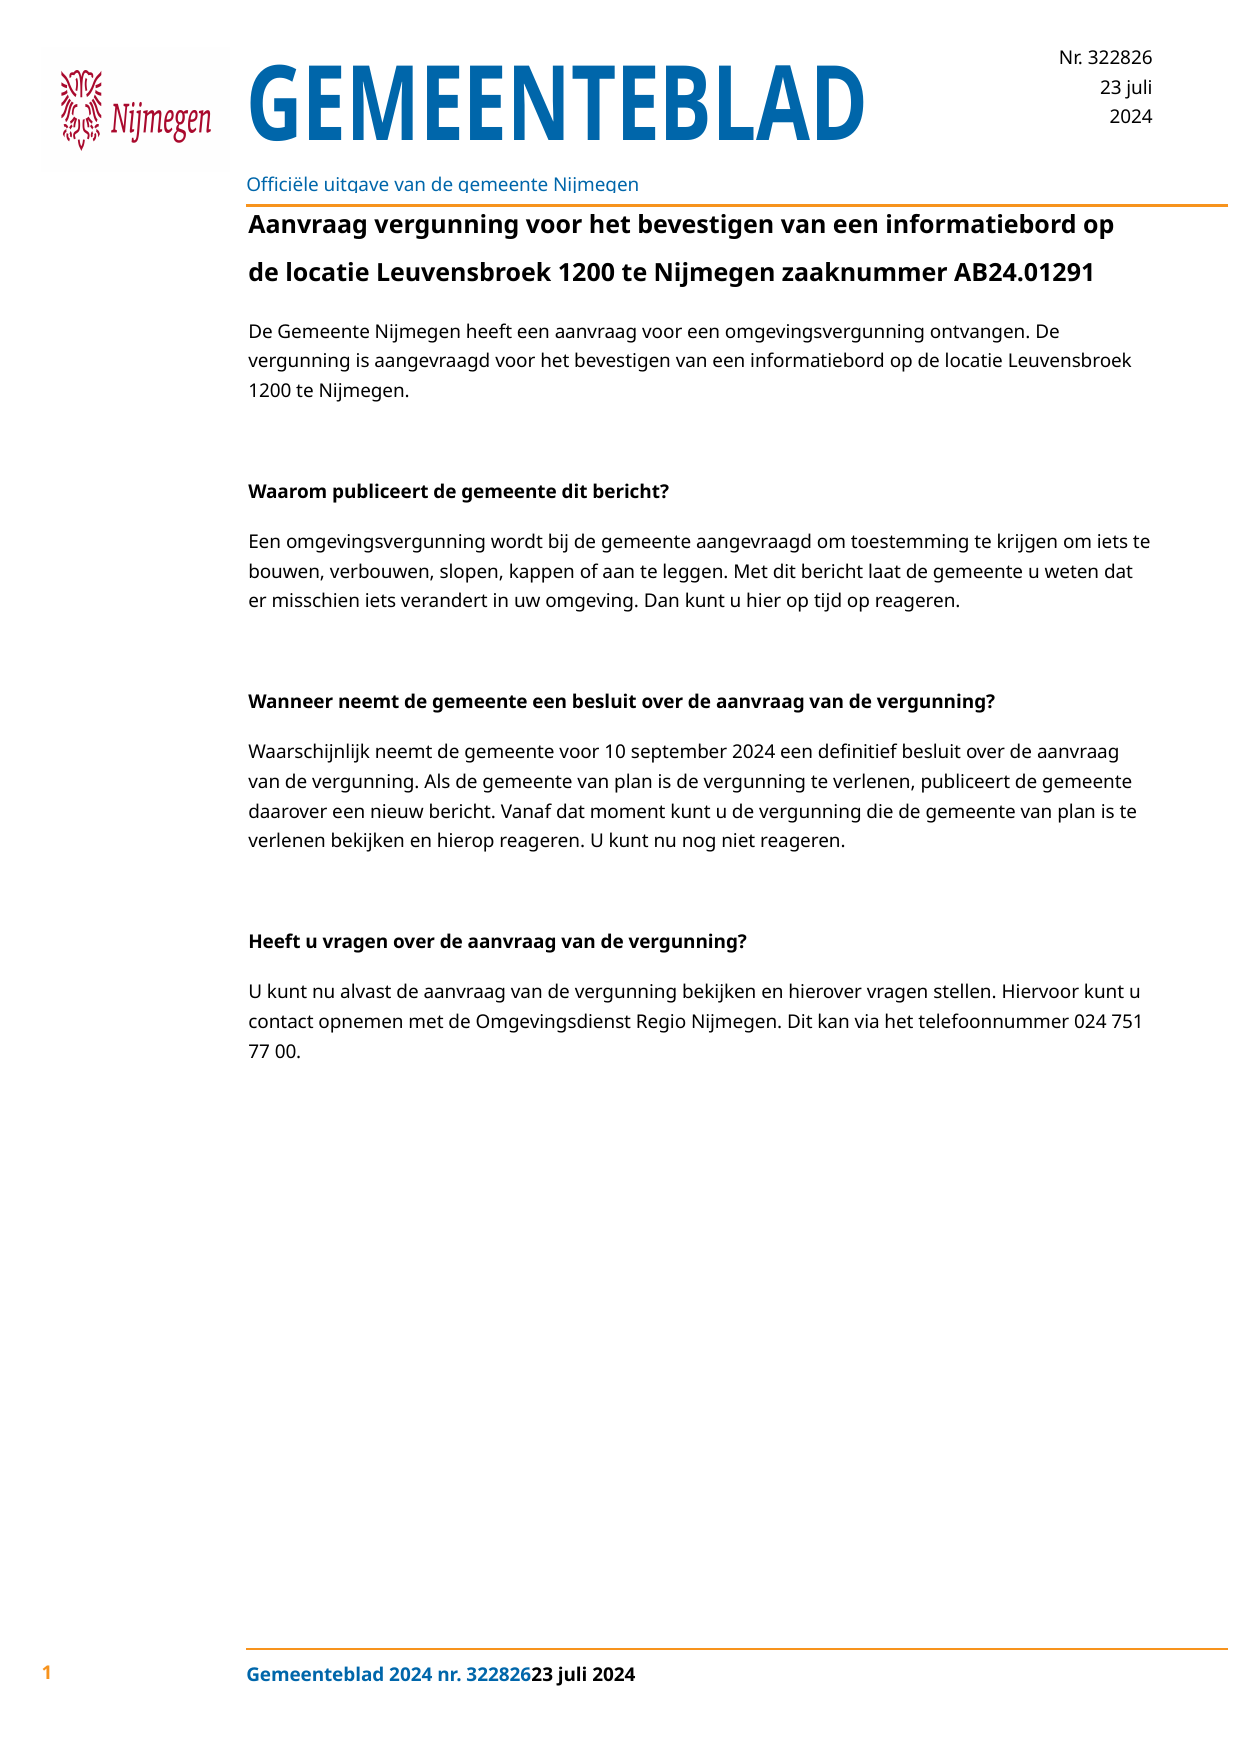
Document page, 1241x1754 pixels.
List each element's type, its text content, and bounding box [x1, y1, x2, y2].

text Waarschijnlijk neemt de gemeente voor 10 september 2024 een definitief besluit over de aanvraag van de vergunning. Als de gemeente van plan is de vergunning te verlenen, publiceert de gemeente daarover een nieuw bericht. Vanaf dat moment kunt u de vergunning die de gemeente van plan is te verlenen bekijken en hierop reageren. U kunt nu nog niet reageren. [248, 739, 1152, 853]
text Wanneer neemt de gemeente een besluit over de aanvraag van de vergunning? [248, 688, 1152, 714]
text Waarom publiceert de gemeente dit bericht? [248, 478, 1152, 504]
text U kunt nu alvast de aanvraag van de vergunning bekijken en hierover vragen stellen. Hiervoor kunt u contact opnemen met de Omgevingsdienst Regio Nijmegen. Dit kan via het telefoonnummer 024 751 77 00. [248, 979, 1152, 1064]
text Aanvraag vergunning voor het bevestigen van een informatiebord op de locatie Leuvensbroek 1200 te Nijmegen zaaknummer AB24.01291 [248, 207, 1152, 288]
text De Gemeente Nijmegen heeft een aanvraag voor een omgevingsvergunning ontvangen. De vergunning is aangevraagd voor het bevestigen van een informatiebord op de locatie Leuvensbroek 1200 te Nijmegen. [248, 318, 1152, 403]
text Een omgevingsvergunning wordt bij de gemeente aangevraagd om toestemming te krijgen om iets te bouwen, verbouwen, slopen, kappen of aan te leggen. Met dit bericht laat de gemeente u weten dat er misschien iets verandert in uw omgeving. Dan kunt u hier op tijd op reageren. [248, 528, 1152, 613]
picture [41, 47, 231, 172]
text Heeft u vragen over de aanvraag van de vergunning? [248, 928, 1152, 954]
